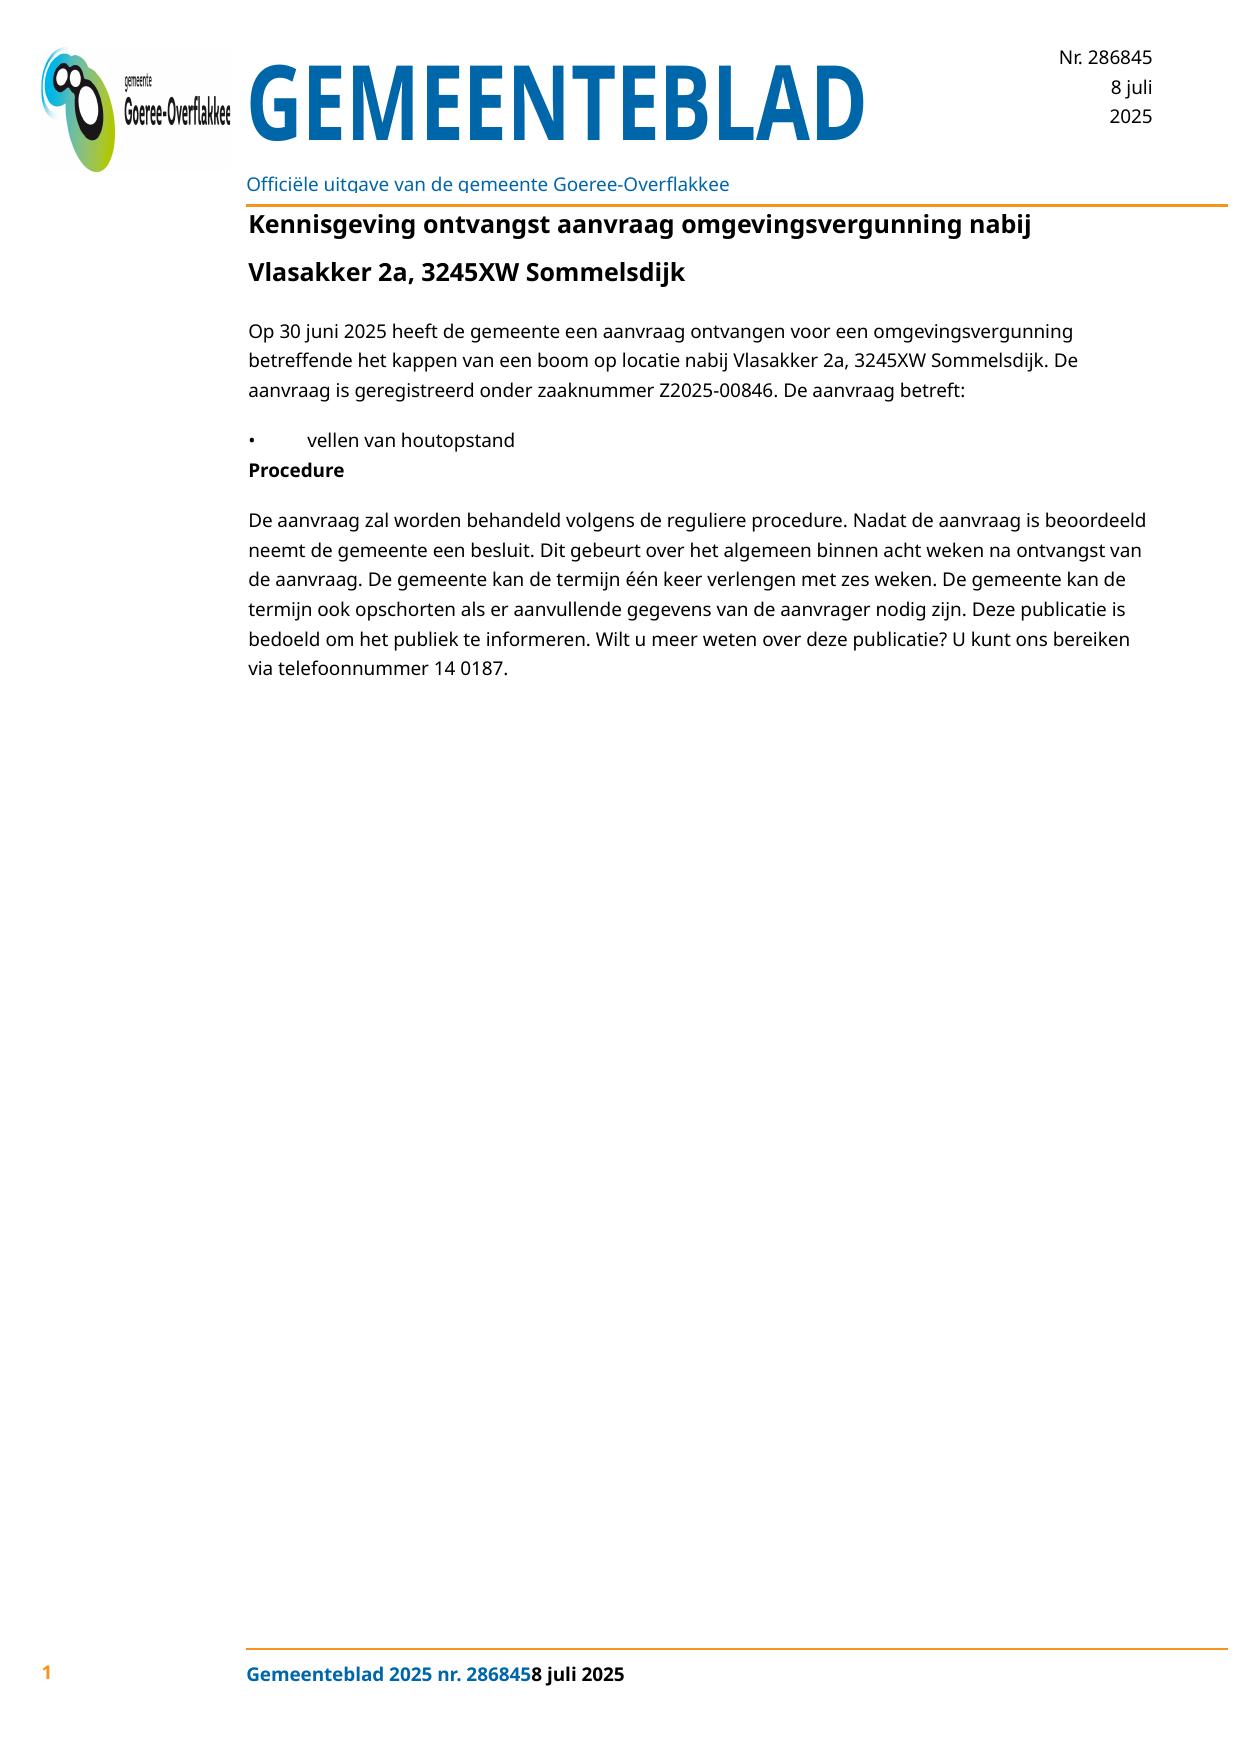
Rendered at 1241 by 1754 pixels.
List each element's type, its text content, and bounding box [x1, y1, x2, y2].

picture [41, 47, 231, 172]
text Op 30 juni 2025 heeft de gemeente een aanvraag ontvangen voor een omgevingsvergunning betreffende het kappen van een boom op locatie nabij Vlasakker 2a, 3245XW Sommelsdijk. De aanvraag is geregistreerd onder zaaknummer Z2025-00846. De aanvraag betreft: [248, 318, 1152, 403]
list vellen van houtopstand [248, 427, 1152, 453]
text Kennisgeving ontvangst aanvraag omgevingsvergunning nabij Vlasakker 2a, 3245XW Sommelsdijk [248, 207, 1152, 288]
text Procedure [248, 457, 1152, 483]
text De aanvraag zal worden behandeld volgens de reguliere procedure. Nadat de aanvraag is beoordeeld neemt de gemeente een besluit. Dit gebeurt over het algemeen binnen acht weken na ontvangst van de aanvraag. De gemeente kan de termijn één keer verlengen met zes weken. De gemeente kan de termijn ook opschorten als er aanvullende gegevens van de aanvrager nodig zijn. Deze publicatie is bedoeld om het publiek te informeren. Wilt u meer weten over deze publicatie? U kunt ons bereiken via telefoonnummer 14 0187. [248, 507, 1152, 681]
